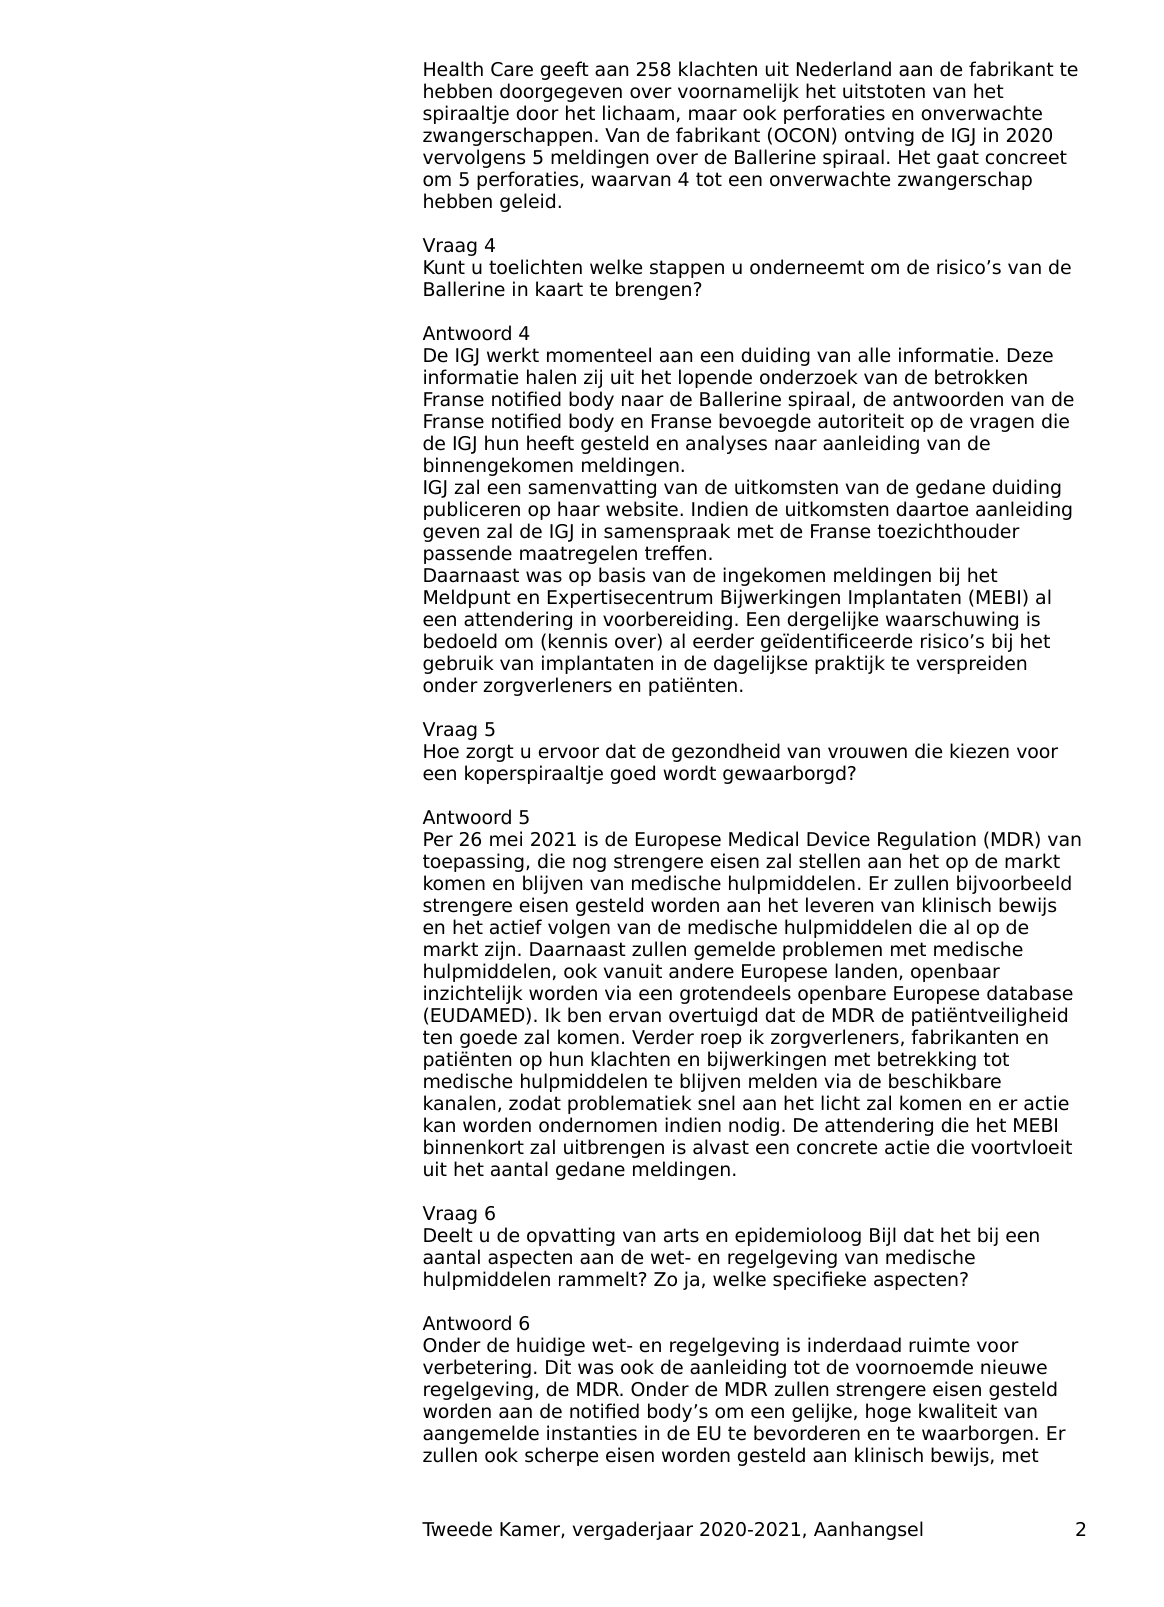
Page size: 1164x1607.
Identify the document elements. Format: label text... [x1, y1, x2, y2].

text Daarnaast was op basis van de ingekomen meldingen bij het Meldpunt en Expertisecentrum Bijwerkingen Implantaten (MEBI) al een attendering in voorbereiding. Een dergelijke waarschuwing is bedoeld om (kennis over) al eerder geïdentificeerde risico’s bij het gebruik van implantaten in de dagelijkse praktijk te verspreiden onder zorgverleners en patiënten. [422, 565, 1087, 697]
text Antwoord 4 [422, 323, 1087, 345]
text Vraag 4 [422, 235, 1087, 257]
text Vraag 6 [422, 1203, 1087, 1225]
text Kunt u toelichten welke stappen u onderneemt om de risico’s van de Ballerine in kaart te brengen? [422, 257, 1087, 301]
text Deelt u de opvatting van arts en epidemioloog Bijl dat het bij een aantal aspecten aan de wet- en regelgeving van medische hulpmiddelen rammelt? Zo ja, welke specifieke aspecten? [422, 1225, 1087, 1291]
text Onder de huidige wet- en regelgeving is inderdaad ruimte voor verbetering. Dit was ook de aanleiding tot de voornoemde nieuwe regelgeving, de MDR. Onder de MDR zullen strengere eisen gesteld worden aan de notified body’s om een gelijke, hoge kwaliteit van aangemelde instanties in de EU te bevorderen en te waarborgen. Er zullen ook scherpe eisen worden gesteld aan klinisch bewijs, met [422, 1335, 1087, 1467]
text Hoe zorgt u ervoor dat de gezondheid van vrouwen die kiezen voor een koperspiraaltje goed wordt gewaarborgd? [422, 741, 1087, 785]
text Antwoord 5 [422, 807, 1087, 829]
text Vraag 5 [422, 719, 1087, 741]
text Per 26 mei 2021 is de Europese Medical Device Regulation (MDR) van toepassing, die nog strengere eisen zal stellen aan het op de markt komen en blijven van medische hulpmiddelen. Er zullen bijvoorbeeld strengere eisen gesteld worden aan het leveren van klinisch bewijs en het actief volgen van de medische hulpmiddelen die al op de markt zijn. Daarnaast zullen gemelde problemen met medische hulpmiddelen, ook vanuit andere Europese landen, openbaar inzichtelijk worden via een grotendeels openbare Europese database (EUDAMED). Ik ben ervan overtuigd dat de MDR de patiëntveiligheid ten goede zal komen. Verder roep ik zorgverleners, fabrikanten en patiënten op hun klachten en bijwerkingen met betrekking tot medische hulpmiddelen te blijven melden via de beschikbare kanalen, zodat problematiek snel aan het licht zal komen en er actie kan worden ondernomen indien nodig. De attendering die het MEBI binnenkort zal uitbrengen is alvast een concrete actie die voortvloeit uit het aantal gedane meldingen. [422, 829, 1087, 1181]
text Antwoord 6 [422, 1313, 1087, 1335]
text IGJ zal een samenvatting van de uitkomsten van de gedane duiding publiceren op haar website. Indien de uitkomsten daartoe aanleiding geven zal de IGJ in samenspraak met de Franse toezichthouder passende maatregelen treffen. [422, 477, 1087, 565]
text De IGJ werkt momenteel aan een duiding van alle informatie. Deze informatie halen zij uit het lopende onderzoek van de betrokken Franse notified body naar de Ballerine spiraal, de antwoorden van de Franse notified body en Franse bevoegde autoriteit op de vragen die de IGJ hun heeft gesteld en analyses naar aanleiding van de binnengekomen meldingen. [422, 345, 1087, 477]
text Health Care geeft aan 258 klachten uit Nederland aan de fabrikant te hebben doorgegeven over voornamelijk het uitstoten van het spiraaltje door het lichaam, maar ook perforaties en onverwachte zwangerschappen. Van de fabrikant (OCON) ontving de IGJ in 2020 vervolgens 5 meldingen over de Ballerine spiraal. Het gaat concreet om 5 perforaties, waarvan 4 tot een onverwachte zwangerschap hebben geleid. [422, 59, 1087, 213]
